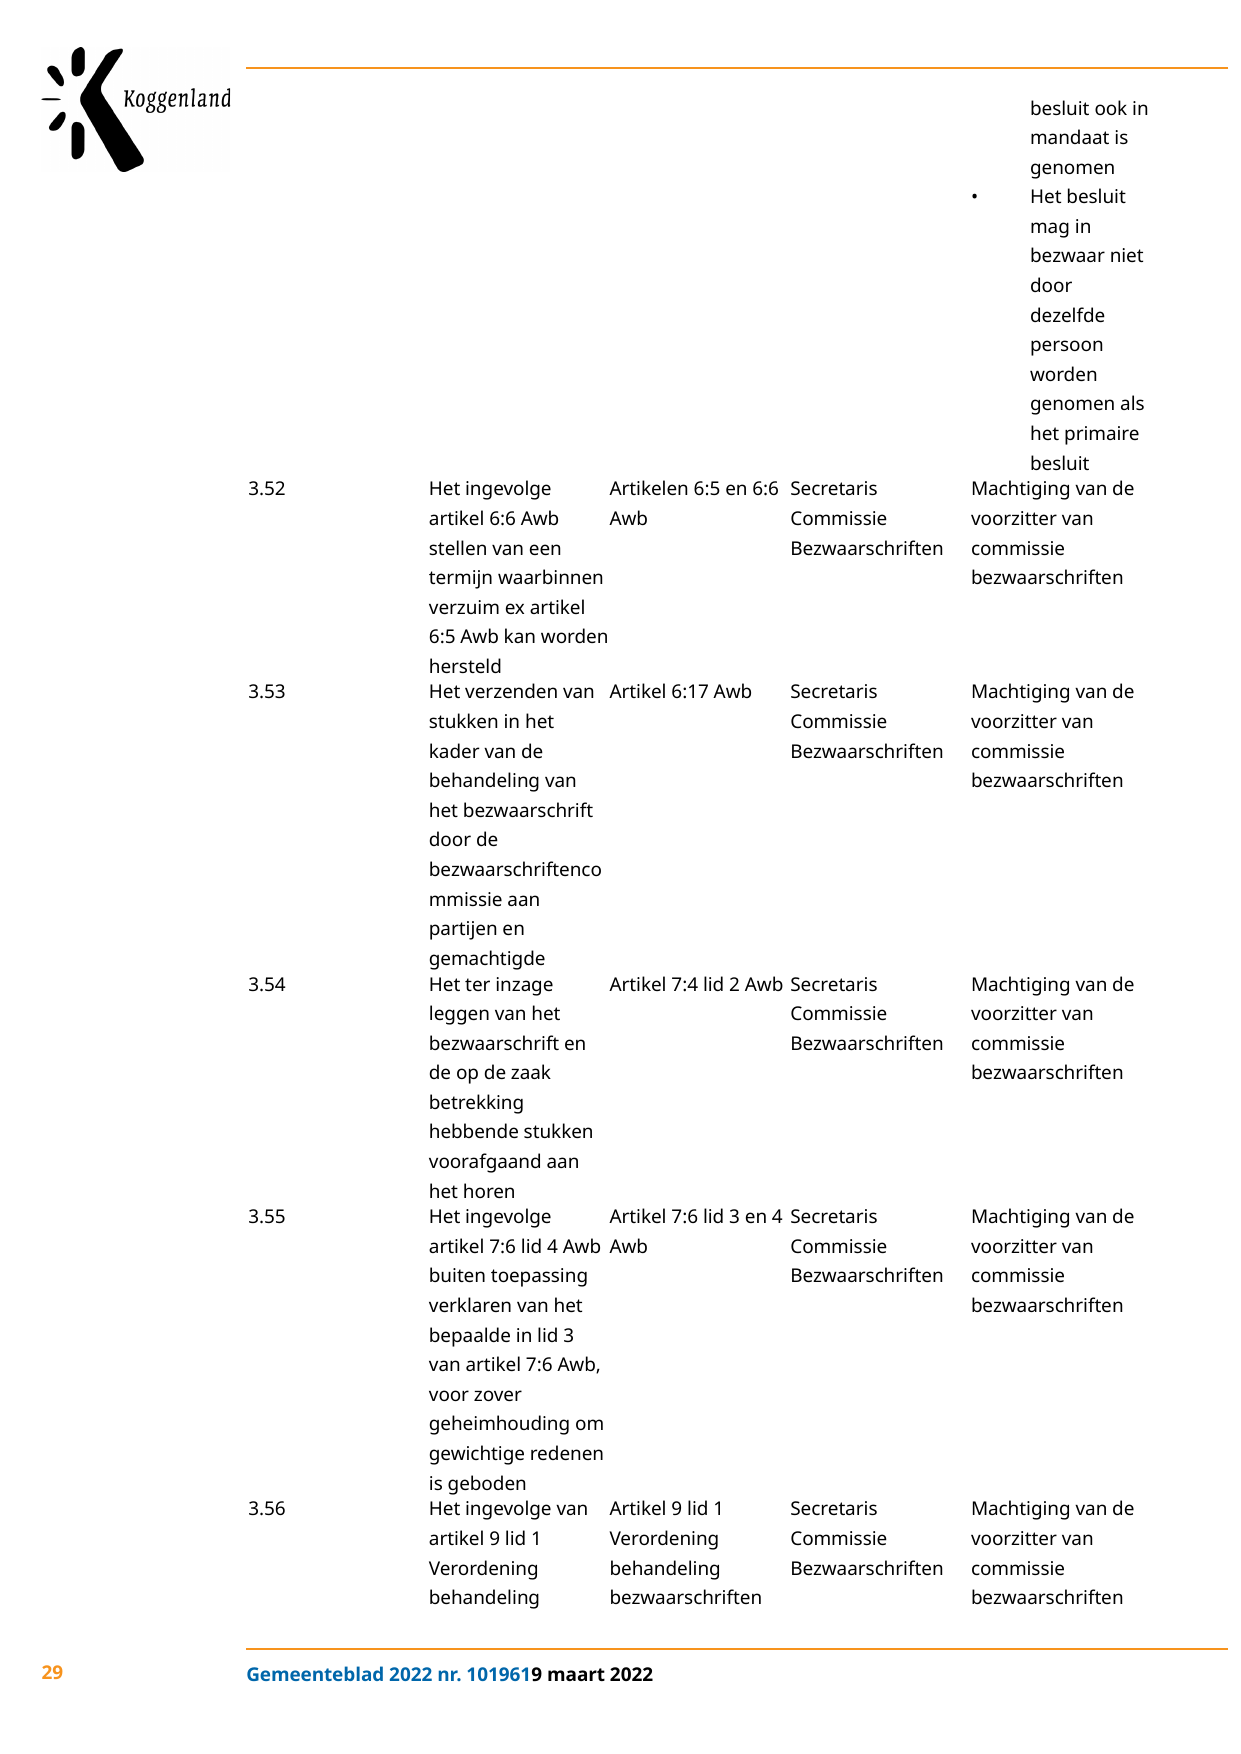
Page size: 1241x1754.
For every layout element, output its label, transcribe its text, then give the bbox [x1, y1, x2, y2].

table_cell [790, 95, 971, 476]
table_cell 3.53 [248, 679, 429, 971]
table_cell Het ingevolge artikel 6:6 Awb stellen van een termijn waarbinnen verzuim ex artikel 6:5 Awb kan worden hersteld [429, 476, 609, 679]
table_cell Machtiging van de voorzitter van commissie bezwaarschriften [971, 971, 1152, 1203]
table_cell Het ingevolge van artikel 9 lid 1 Verordening behandeling [429, 1496, 609, 1610]
table_cell [248, 95, 429, 476]
table_cell Het verzenden van stukken in het kader van de behandeling van het bezwaarschrift door de bezwaarschriftencommissie aan partijen en gemachtigde [429, 679, 609, 971]
table_cell Artikel 7:4 lid 2 Awb [609, 971, 790, 1203]
table_cell 3.52 [248, 476, 429, 679]
table_cell Secretaris Commissie Bezwaarschriften [790, 1204, 971, 1496]
table_cell Artikelen 6:5 en 6:6 Awb [609, 476, 790, 679]
table_cell Machtiging van de voorzitter van commissie bezwaarschriften [971, 476, 1152, 679]
table_cell Artikel 9 lid 1 Verordening behandeling bezwaarschriften [609, 1496, 790, 1610]
table_cell Secretaris Commissie Bezwaarschriften [790, 476, 971, 679]
table_cell Artikel 6:17 Awb [609, 679, 790, 971]
table_cell Het ter inzage leggen van het bezwaarschrift en de op de zaak betrekking hebbende stukken voorafgaand aan het horen [429, 971, 609, 1203]
table_cell Artikel 7:6 lid 3 en 4 Awb [609, 1204, 790, 1496]
table_cell 3.56 [248, 1496, 429, 1610]
table_cell Machtiging van de voorzitter van commissie bezwaarschriften [971, 1204, 1152, 1496]
table_cell Machtiging van de voorzitter van commissie bezwaarschriften [971, 679, 1152, 971]
table_cell 3.55 [248, 1204, 429, 1496]
table_cell besluit ook in mandaat is genomen Het besluit mag in bezwaar niet door dezelfde persoon worden genomen als het primaire besluit [971, 95, 1152, 476]
table_cell 3.54 [248, 971, 429, 1203]
table_cell Secretaris Commissie Bezwaarschriften [790, 971, 971, 1203]
table_cell Secretaris Commissie Bezwaarschriften [790, 1496, 971, 1610]
picture [41, 47, 231, 172]
table_cell Secretaris Commissie Bezwaarschriften [790, 679, 971, 971]
table_cell Het ingevolge artikel 7:6 lid 4 Awb buiten toepassing verklaren van het bepaalde in lid 3 van artikel 7:6 Awb, voor zover geheimhouding om gewichtige redenen is geboden [429, 1204, 609, 1496]
table_cell [609, 95, 790, 476]
table_cell [429, 95, 609, 476]
table_cell Machtiging van de voorzitter van commissie bezwaarschriften [971, 1496, 1152, 1610]
